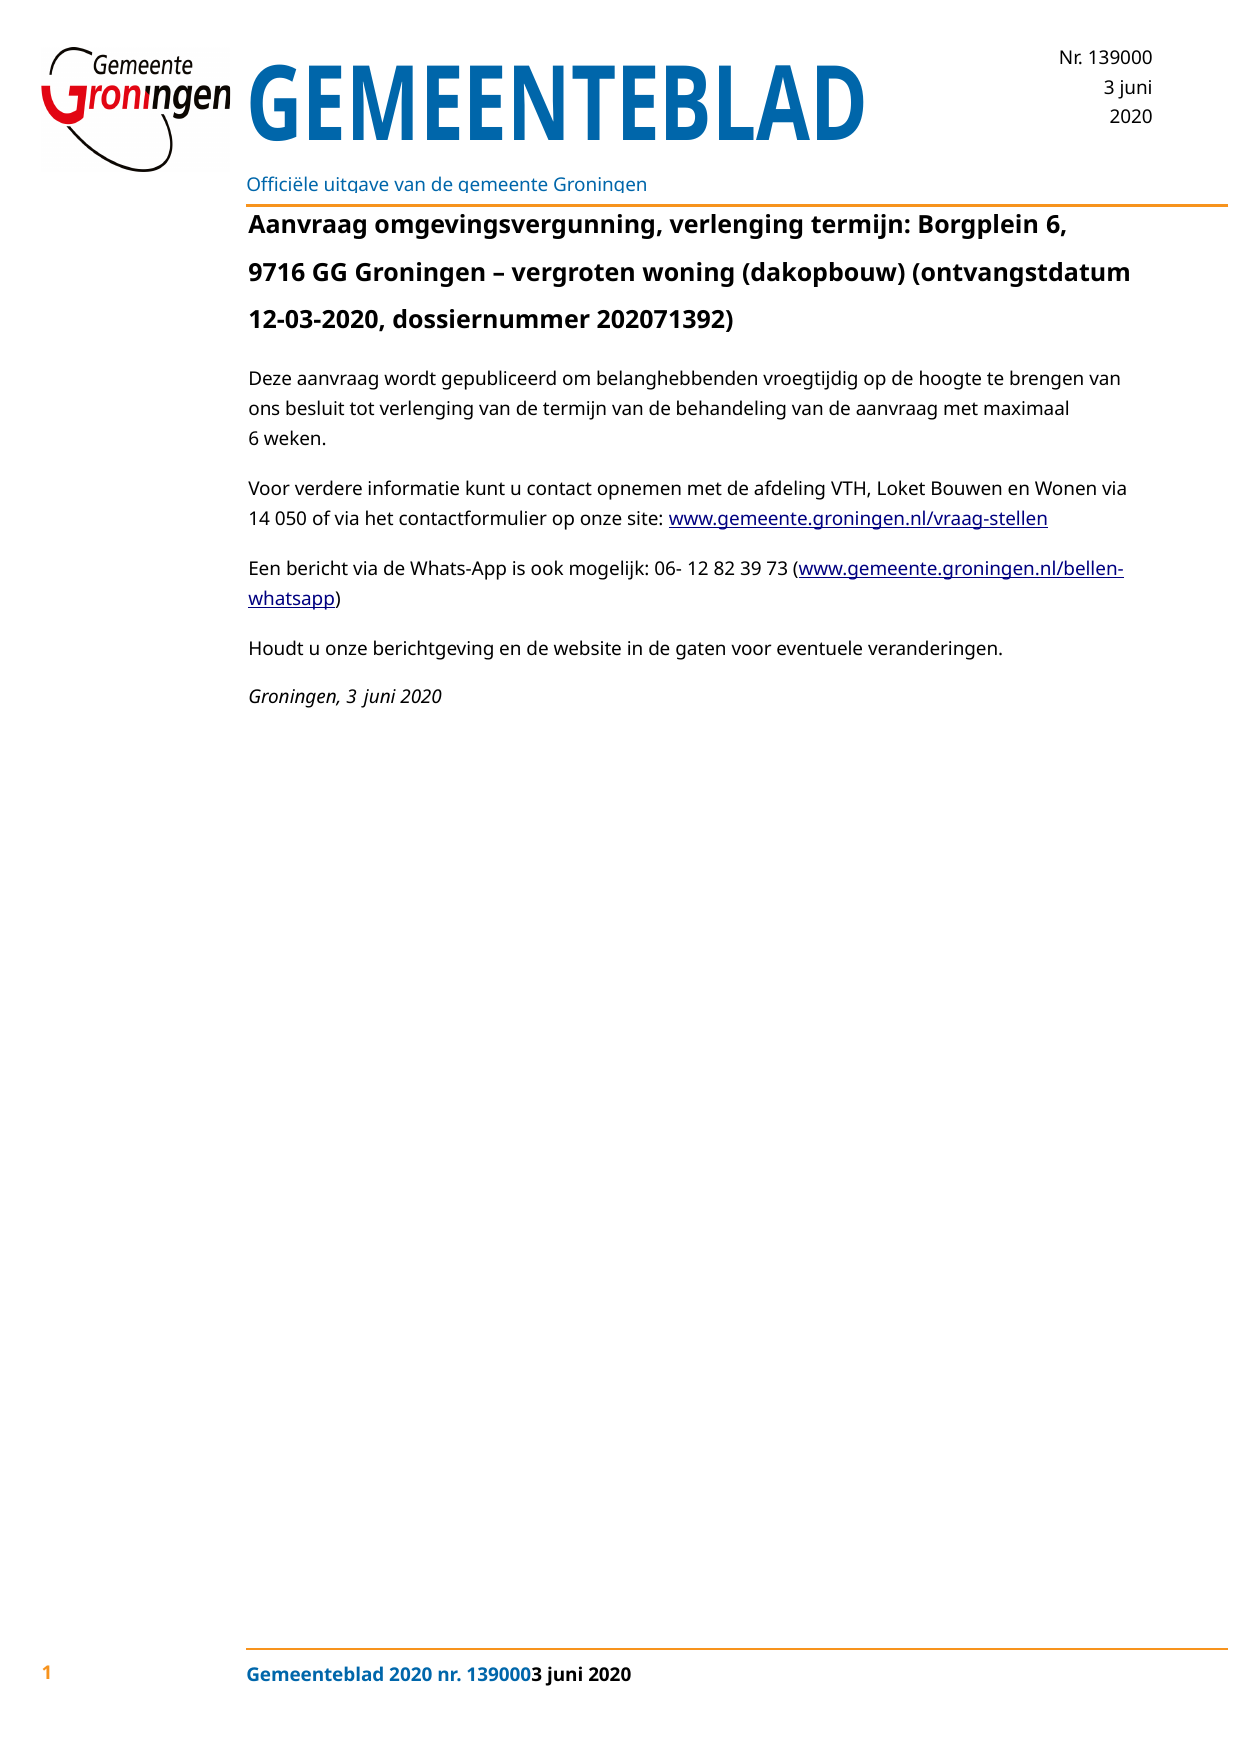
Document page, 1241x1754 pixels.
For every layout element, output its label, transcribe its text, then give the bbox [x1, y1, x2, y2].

text Een bericht via de Whats-App is ook mogelijk: 06- 12 82 39 73 (www.gemeente.groningen.nl/bellen-whatsapp) [248, 555, 1152, 610]
text Aanvraag omgevingsvergunning, verlenging termijn: Borgplein 6, 9716 GG Groningen – vergroten woning (dakopbouw) (ontvangstdatum 12-03-2020, dossiernummer 202071392) [248, 207, 1152, 336]
text Houdt u onze berichtgeving en de website in de gaten voor eventuele veranderingen. [248, 635, 1152, 661]
picture [41, 47, 231, 172]
text Groningen, 3 juni 2020 [248, 683, 1152, 709]
text Voor verdere informatie kunt u contact opnemen met de afdeling VTH, Loket Bouwen en Wonen via 14 050 of via het contactformulier op onze site: www.gemeente.groningen.nl/vraag-stellen [248, 475, 1152, 530]
text Deze aanvraag wordt gepubliceerd om belanghebbenden vroegtijdig op de hoogte te brengen van ons besluit tot verlenging van de termijn van de behandeling van de aanvraag met maximaal 6 weken. [248, 366, 1152, 450]
